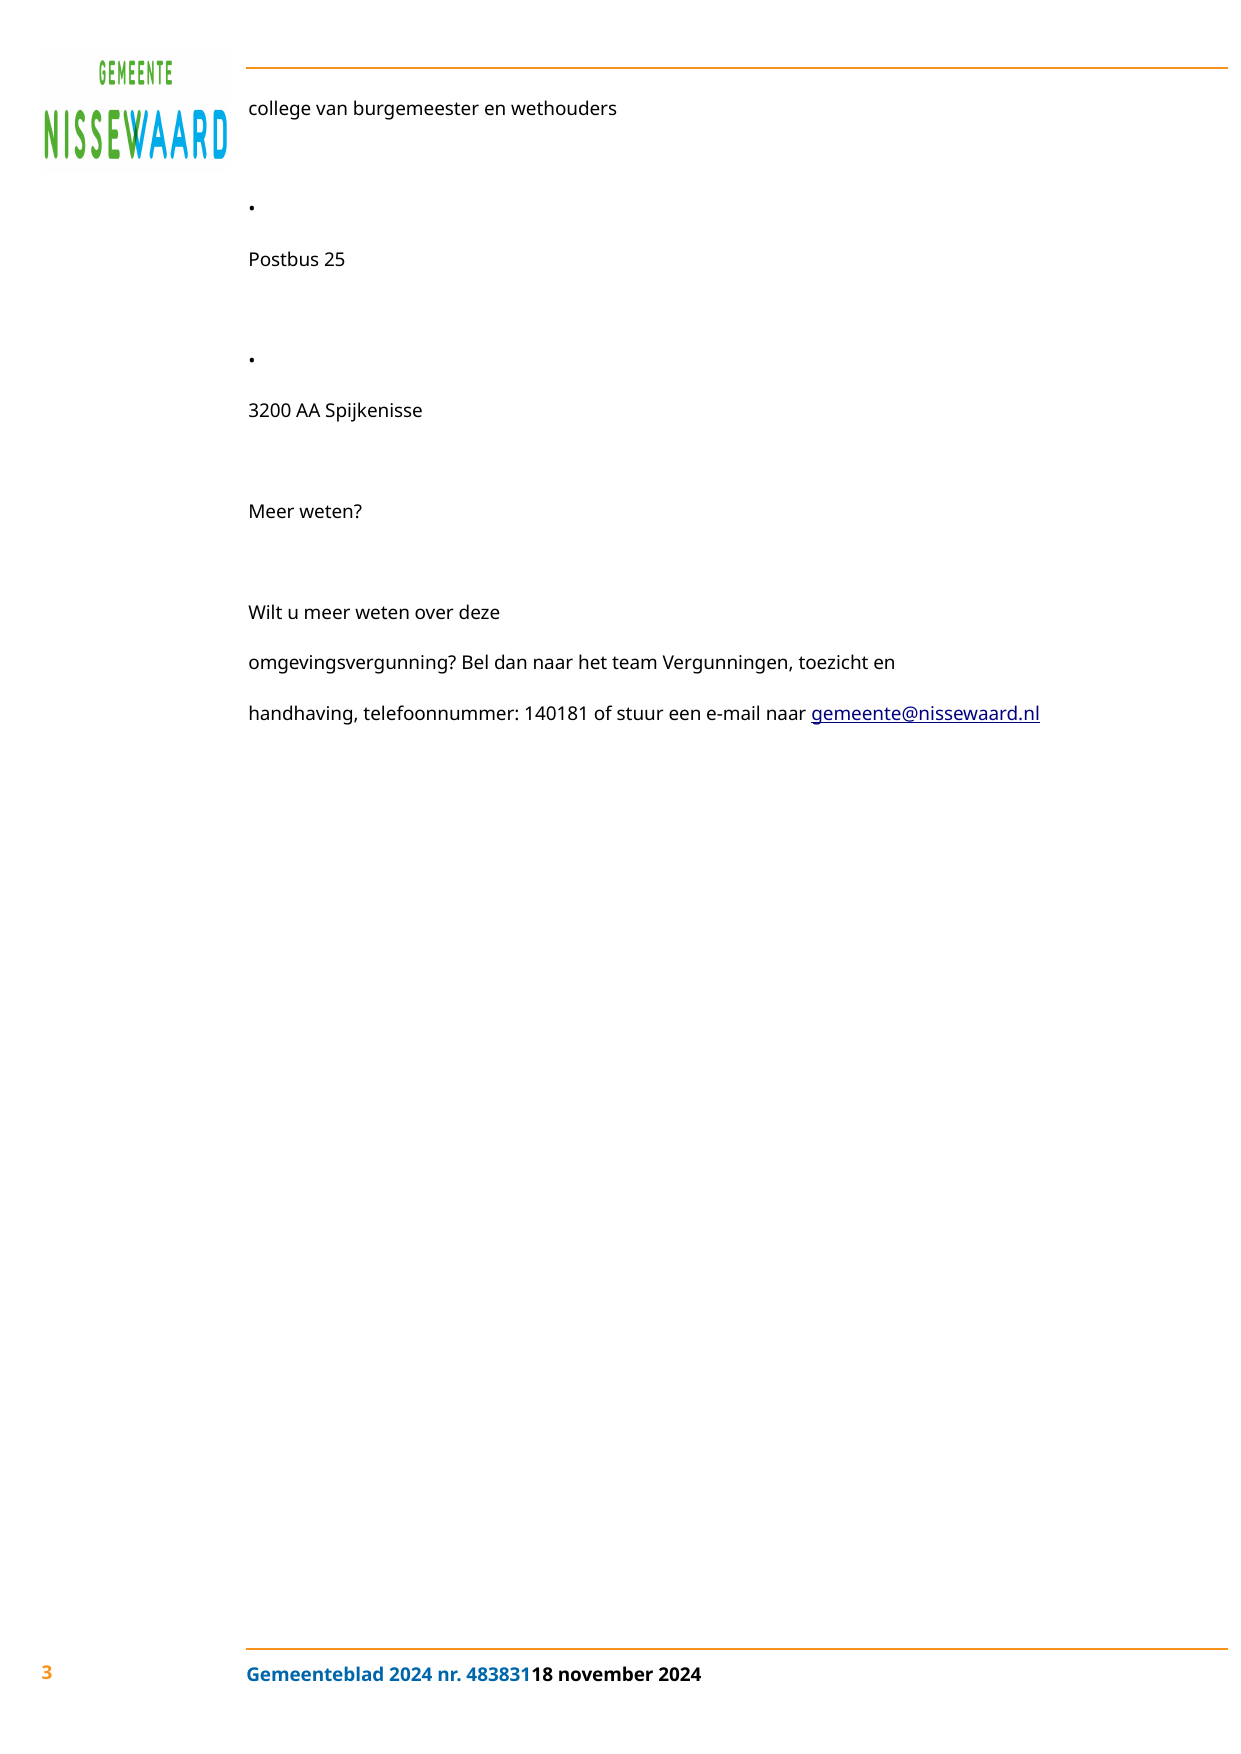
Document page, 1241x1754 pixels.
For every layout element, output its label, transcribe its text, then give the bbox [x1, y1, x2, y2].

text 3200 AA Spijkenisse [248, 397, 1152, 423]
text Postbus 25 [248, 246, 1152, 272]
picture [41, 47, 231, 172]
text omgevingsvergunning? Bel dan naar het team Vergunningen, toezicht en [248, 649, 1152, 675]
text college van burgemeester en wethouders [248, 95, 1152, 121]
text handhaving, telefoonnummer: 140181 of stuur een e-mail naar gemeente@nissewaard.nl [248, 700, 1152, 726]
text Meer weten? [248, 498, 1152, 524]
text Wilt u meer weten over deze [248, 599, 1152, 625]
text • [248, 196, 1152, 221]
text • [248, 347, 1152, 373]
